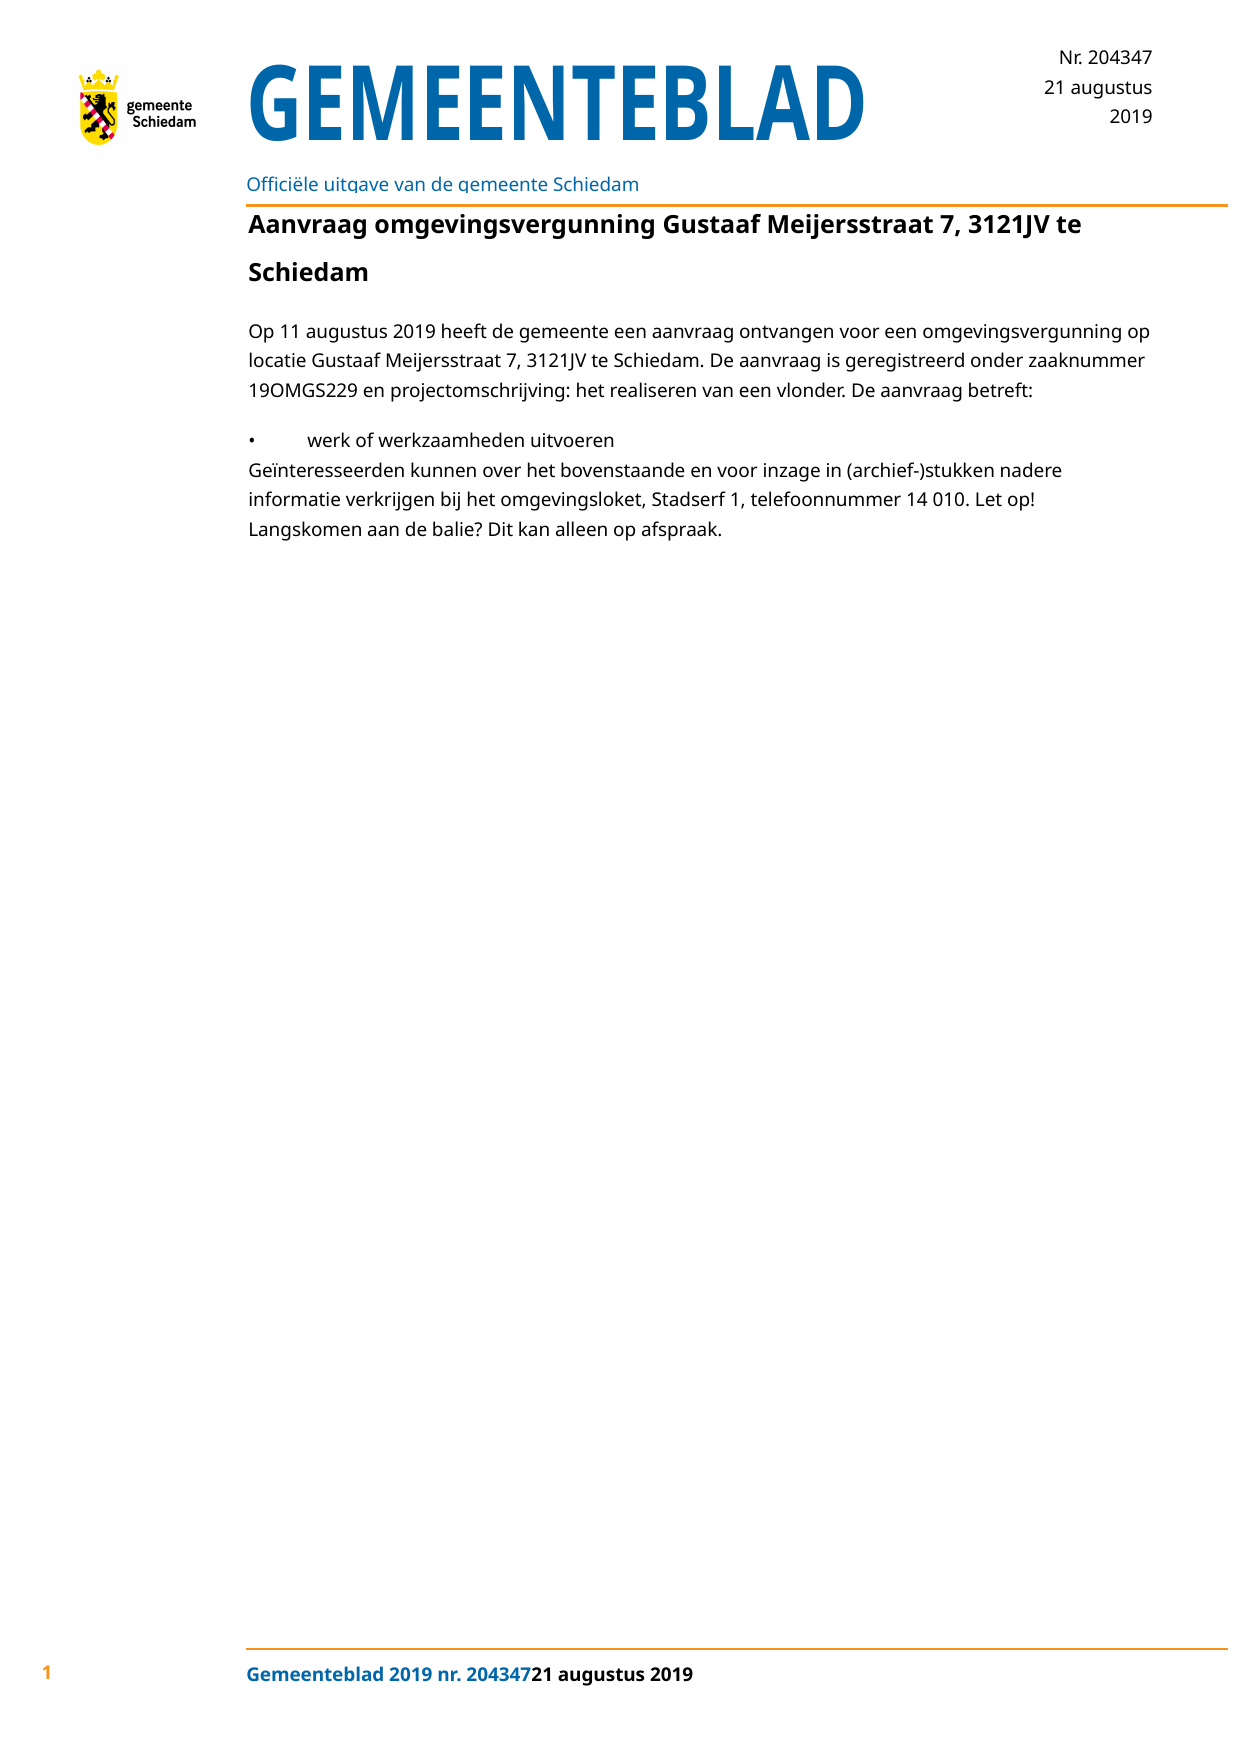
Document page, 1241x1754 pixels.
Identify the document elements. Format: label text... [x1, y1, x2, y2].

picture [41, 47, 231, 172]
text Op 11 augustus 2019 heeft de gemeente een aanvraag ontvangen voor een omgevingsvergunning op locatie Gustaaf Meijersstraat 7, 3121JV te Schiedam. De aanvraag is geregistreerd onder zaaknummer 19OMGS229 en projectomschrijving: het realiseren van een vlonder. De aanvraag betreft: [248, 318, 1152, 403]
text Aanvraag omgevingsvergunning Gustaaf Meijersstraat 7, 3121JV te Schiedam [248, 207, 1152, 288]
text Geïnteresseerden kunnen over het bovenstaande en voor inzage in (archief-)stukken nadere informatie verkrijgen bij het omgevingsloket, Stadserf 1, telefoonnummer 14 010. Let op! Langskomen aan de balie? Dit kan alleen op afspraak. [248, 457, 1152, 542]
list werk of werkzaamheden uitvoeren [248, 427, 1152, 453]
